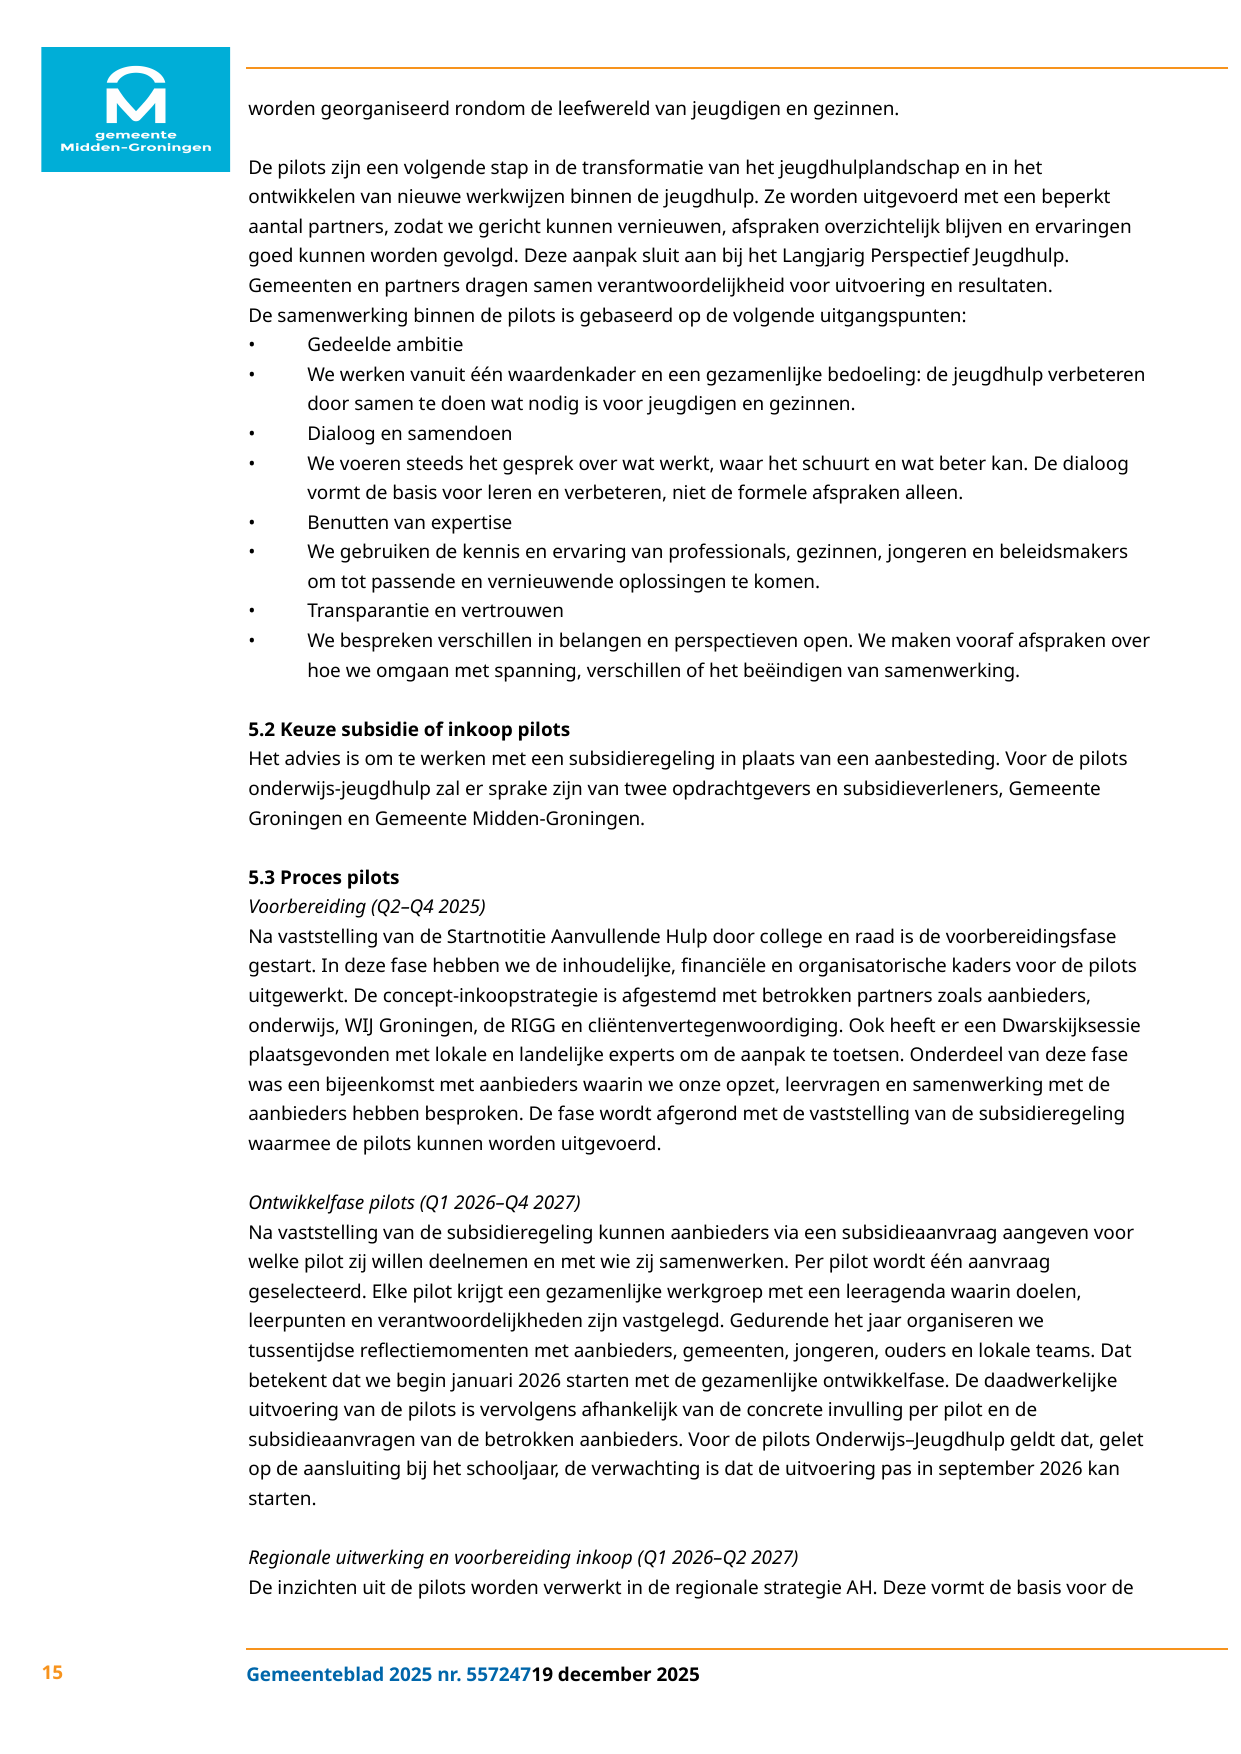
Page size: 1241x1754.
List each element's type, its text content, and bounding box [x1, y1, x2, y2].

list Benutten van expertise [248, 509, 1152, 535]
text Ontwikkelfase pilots (Q1 2026–Q4 2027) [248, 1189, 1152, 1215]
text 5.3 Proces pilots [248, 864, 1152, 890]
text Na vaststelling van de subsidieregeling kunnen aanbieders via een subsidieaanvraag aangeven voor welke pilot zij willen deelnemen en met wie zij samenwerken. Per pilot wordt één aanvraag geselecteerd. Elke pilot krijgt een gezamenlijke werkgroep met een leeragenda waarin doelen, leerpunten en verantwoordelijkheden zijn vastgelegd. Gedurende het jaar organiseren we tussentijdse reflectiemomenten met aanbieders, gemeenten, jongeren, ouders en lokale teams. Dat betekent dat we begin januari 2026 starten met de gezamenlijke ontwikkelfase. De daadwerkelijke uitvoering van de pilots is vervolgens afhankelijk van de concrete invulling per pilot en de subsidieaanvragen van de betrokken aanbieders. Voor de pilots Onderwijs–Jeugdhulp geldt dat, gelet op de aansluiting bij het schooljaar, de verwachting is dat de uitvoering pas in september 2026 kan starten. [248, 1219, 1152, 1511]
text worden georganiseerd rondom de leefwereld van jeugdigen en gezinnen. [248, 95, 1152, 121]
text Na vaststelling van de Startnotitie Aanvullende Hulp door college en raad is de voorbereidingsfase gestart. In deze fase hebben we de inhoudelijke, financiële en organisatorische kaders voor de pilots uitgewerkt. De concept-inkoopstrategie is afgestemd met betrokken partners zoals aanbieders, onderwijs, WIJ Groningen, de RIGG en cliëntenvertegenwoordiging. Ook heeft er een Dwarskijksessie plaatsgevonden met lokale en landelijke experts om de aanpak te toetsen. Onderdeel van deze fase was een bijeenkomst met aanbieders waarin we onze opzet, leervragen en samenwerking met de aanbieders hebben besproken. De fase wordt afgerond met de vaststelling van de subsidieregeling waarmee de pilots kunnen worden uitgevoerd. [248, 923, 1152, 1156]
text 5.2 Keuze subsidie of inkoop pilots [248, 716, 1152, 742]
text Het advies is om te werken met een subsidieregeling in plaats van een aanbesteding. Voor de pilots onderwijs-jeugdhulp zal er sprake zijn van twee opdrachtgevers en subsidieverleners, Gemeente Groningen en Gemeente Midden-Groningen. [248, 746, 1152, 831]
text De inzichten uit de pilots worden verwerkt in de regionale strategie AH. Deze vormt de basis voor de [248, 1574, 1152, 1600]
list We werken vanuit één waardenkader en een gezamenlijke bedoeling: de jeugdhulp verbeteren door samen te doen wat nodig is voor jeugdigen en gezinnen. [248, 361, 1152, 416]
picture [184, 146, 190, 153]
text De samenwerking binnen de pilots is gebaseerd op de volgende uitgangspunten: [248, 302, 1152, 328]
text Regionale uitwerking en voorbereiding inkoop (Q1 2026–Q2 2027) [248, 1544, 1152, 1570]
list We bespreken verschillen in belangen en perspectieven open. We maken vooraf afspraken over hoe we omgaan met spanning, verschillen of het beëindigen van samenwerking. [248, 627, 1152, 683]
text Voorbereiding (Q2–Q4 2025) [248, 893, 1152, 919]
list Gedeelde ambitie [248, 331, 1152, 357]
list We voeren steeds het gesprek over wat werkt, waar het schuurt en wat beter kan. De dialoog vormt de basis voor leren en verbeteren, niet de formele afspraken alleen. [248, 450, 1152, 505]
list We gebruiken de kennis en ervaring van professionals, gezinnen, jongeren en beleidsmakers om tot passende en vernieuwende oplossingen te komen. [248, 538, 1152, 594]
text De pilots zijn een volgende stap in de transformatie van het jeugdhulplandschap en in het ontwikkelen van nieuwe werkwijzen binnen de jeugdhulp. Ze worden uitgevoerd met een beperkt aantal partners, zodat we gericht kunnen vernieuwen, afspraken overzichtelijk blijven en ervaringen goed kunnen worden gevolgd. Deze aanpak sluit aan bij het Langjarig Perspectief Jeugdhulp. Gemeenten en partners dragen samen verantwoordelijkheid voor uitvoering en resultaten. [248, 154, 1152, 298]
picture [108, 66, 164, 82]
list Transparantie en vertrouwen [248, 598, 1152, 623]
picture [107, 89, 165, 122]
list Dialoog en samendoen [248, 420, 1152, 446]
